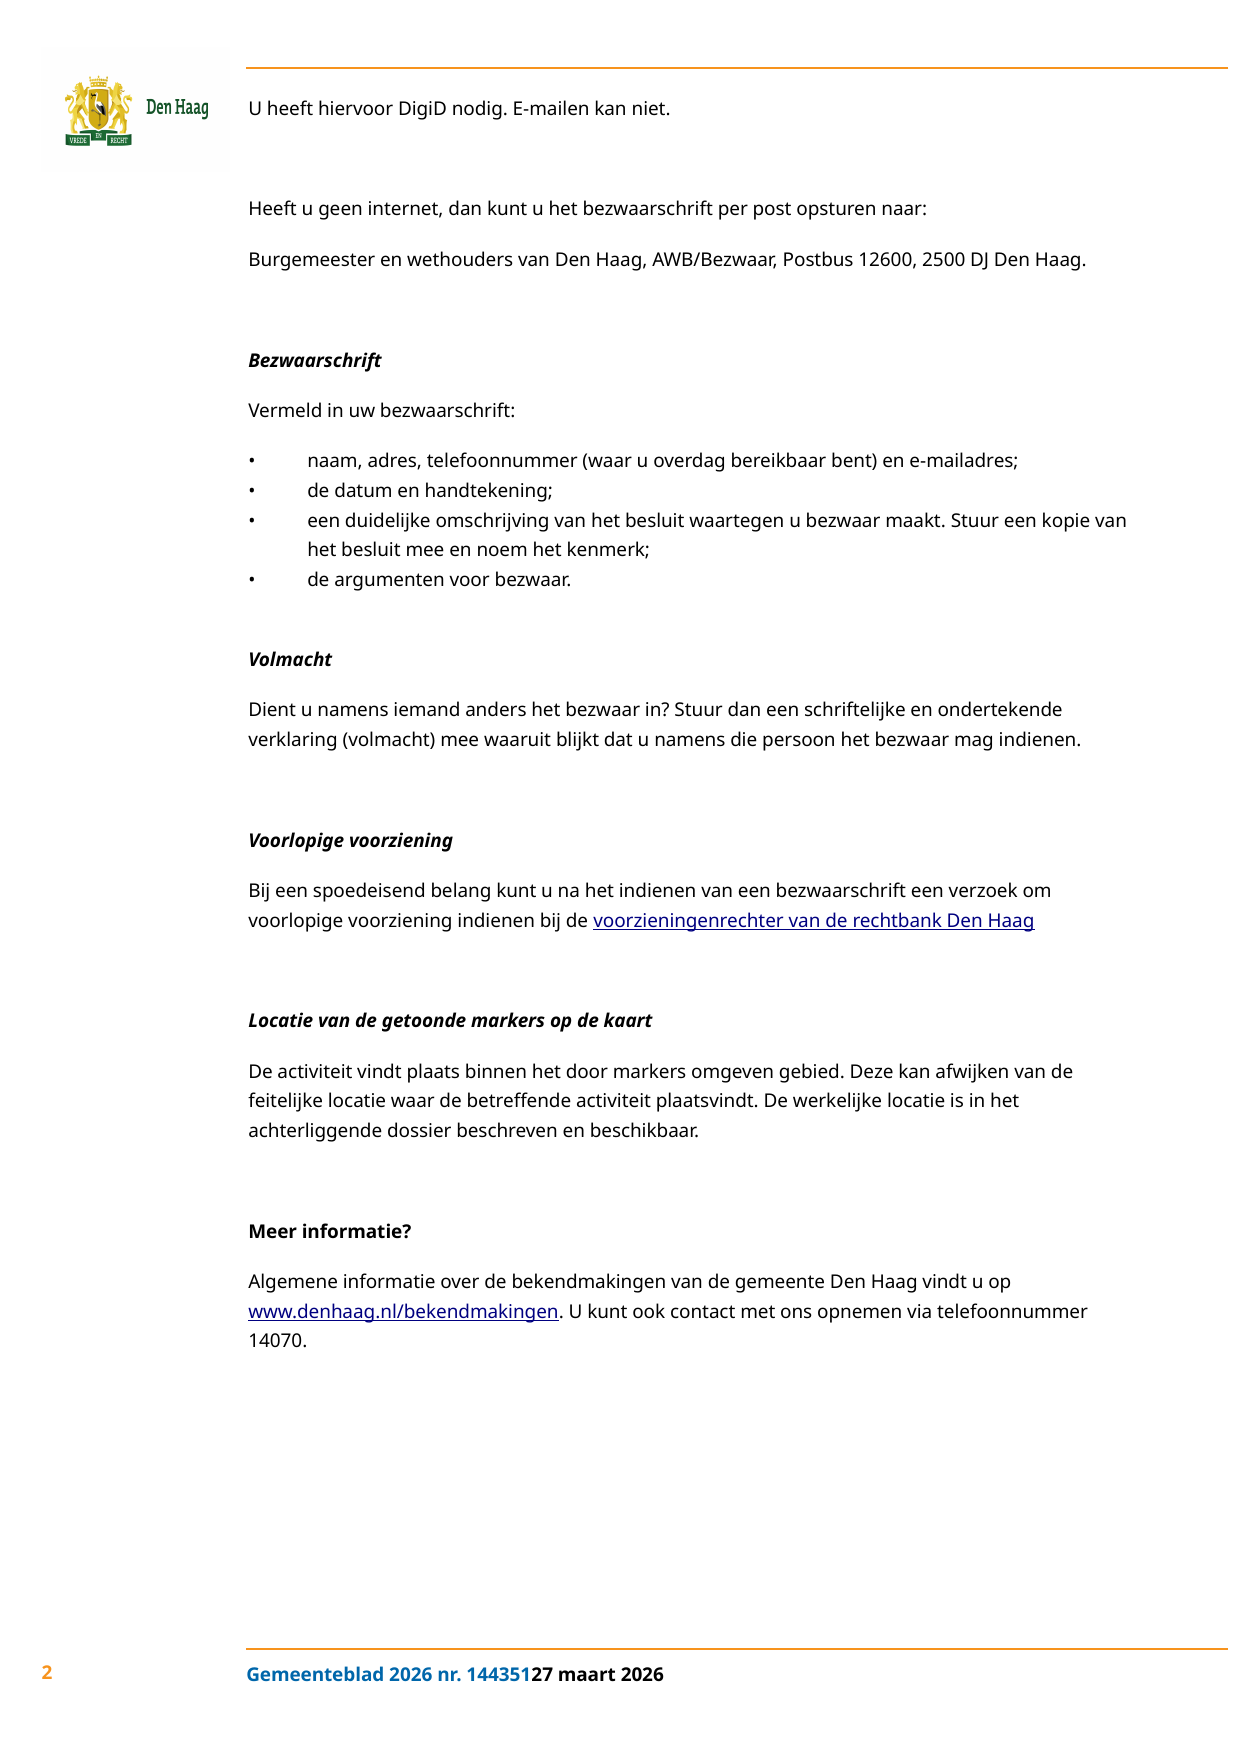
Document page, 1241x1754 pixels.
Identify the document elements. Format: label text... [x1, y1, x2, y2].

picture [41, 47, 231, 172]
text U heeft hiervoor DigiD nodig. E-mailen kan niet. [248, 95, 1152, 121]
text Voorlopige voorziening [248, 827, 1152, 853]
list de datum en handtekening; [248, 477, 1152, 503]
text Heeft u geen internet, dan kunt u het bezwaarschrift per post opsturen naar: [248, 196, 1152, 221]
text Bij een spoedeisend belang kunt u na het indienen van een bezwaarschrift een verzoek om voorlopige voorziening indienen bij de voorzieningenrechter van de rechtbank Den Haag [248, 877, 1152, 933]
list de argumenten voor bezwaar. [248, 566, 1152, 592]
text Bezwaarschrift [248, 347, 1152, 373]
text Volmacht [248, 646, 1152, 672]
text Locatie van de getoonde markers op de kaart [248, 1008, 1152, 1033]
text De activiteit vindt plaats binnen het door markers omgeven gebied. Deze kan afwijken van de feitelijke locatie waar de betreffende activiteit plaatsvindt. De werkelijke locatie is in het achterliggende dossier beschreven en beschikbaar. [248, 1058, 1152, 1143]
text Burgemeester en wethouders van Den Haag, AWB/Bezwaar, Postbus 12600, 2500 DJ Den Haag. [248, 246, 1152, 272]
text Meer informatie? [248, 1218, 1152, 1244]
list naam, adres, telefoonnummer (waar u overdag bereikbaar bent) en e-mailadres; [248, 448, 1152, 473]
list een duidelijke omschrijving van het besluit waartegen u bezwaar maakt. Stuur een kopie van het besluit mee en noem het kenmerk; [248, 507, 1152, 562]
text Dient u namens iemand anders het bezwaar in? Stuur dan een schriftelijke en ondertekende verklaring (volmacht) mee waaruit blijkt dat u namens die persoon het bezwaar mag indienen. [248, 696, 1152, 752]
text Vermeld in uw bezwaarschrift: [248, 397, 1152, 423]
text Algemene informatie over de bekendmakingen van de gemeente Den Haag vindt u op www.denhaag.nl/bekendmakingen. U kunt ook contact met ons opnemen via telefoonnummer 14070. [248, 1268, 1152, 1353]
